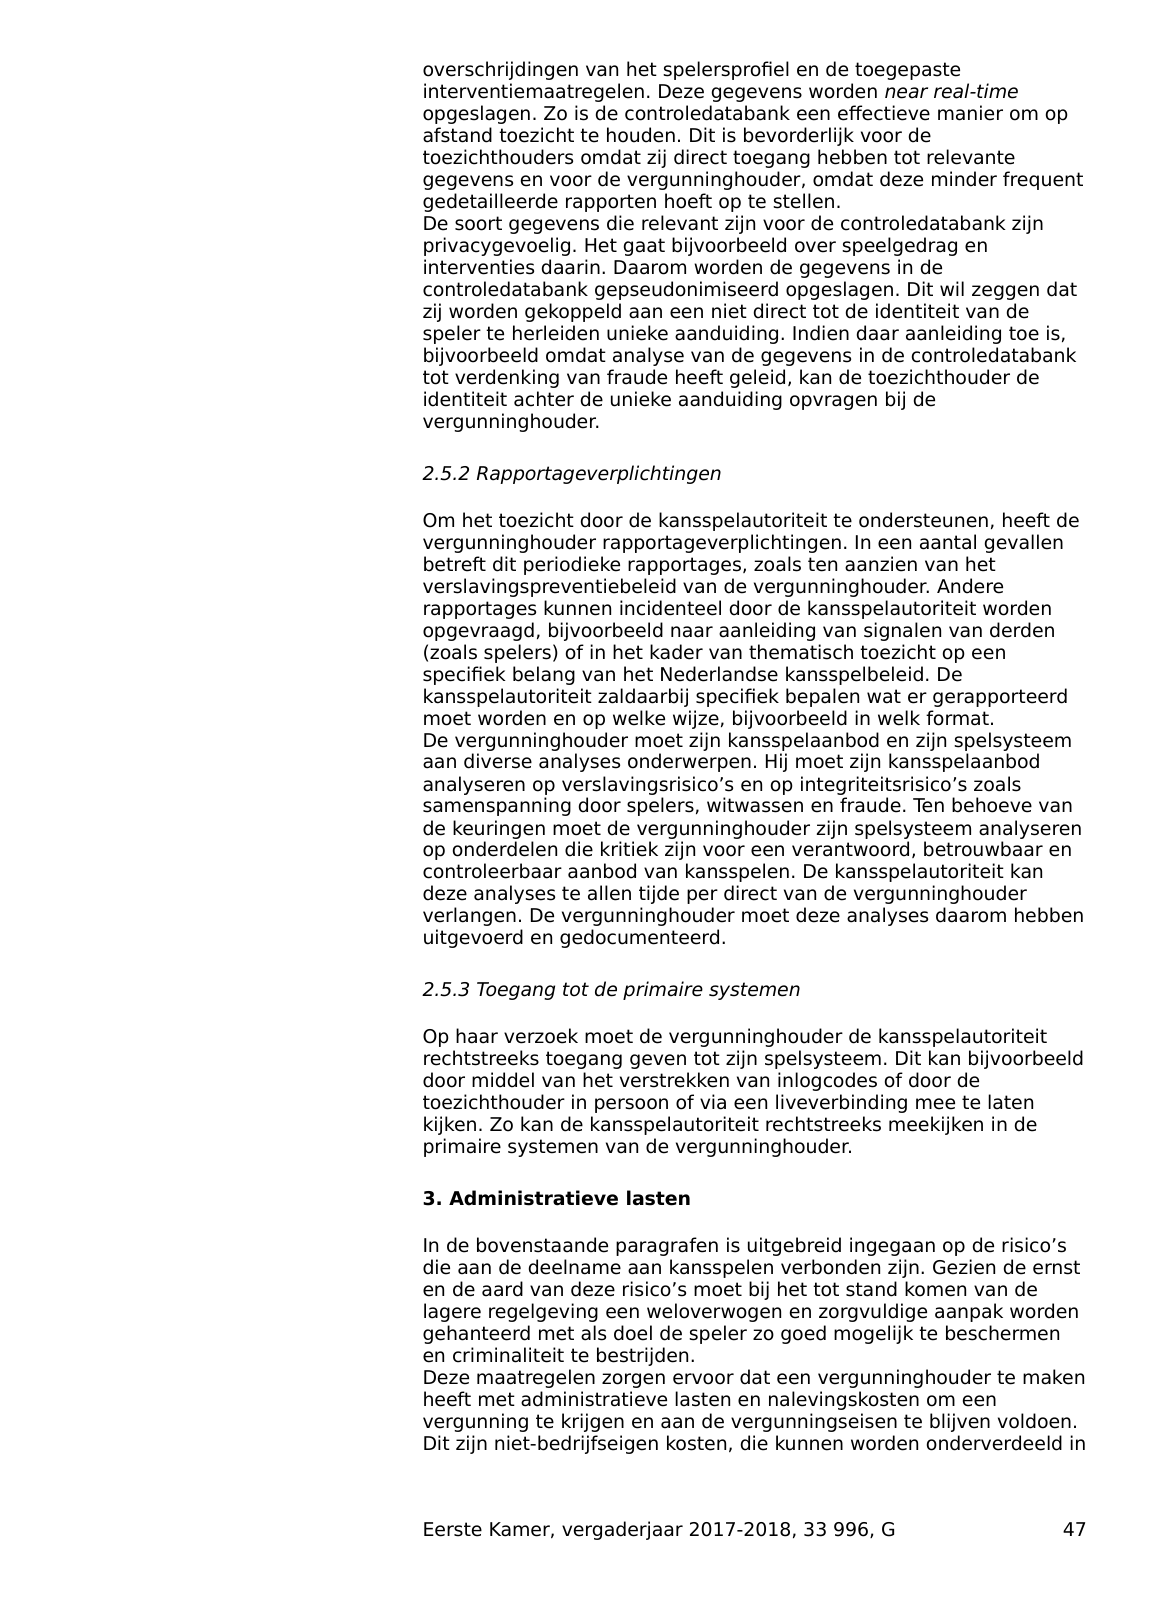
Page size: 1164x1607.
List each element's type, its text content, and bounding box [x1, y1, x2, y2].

text De vergunninghouder moet zijn kansspelaanbod en zijn spelsysteem aan diverse analyses onderwerpen. Hij moet zijn kansspelaanbod analyseren op verslavingsrisico’s en op integriteitsrisico’s zoals samenspanning door spelers, witwassen en fraude. Ten behoeve van de keuringen moet de vergunninghouder zijn spelsysteem analyseren op onderdelen die kritiek zijn voor een verantwoord, betrouwbaar en controleerbaar aanbod van kansspelen. De kansspelautoriteit kan deze analyses te allen tijde per direct van de vergunninghouder verlangen. De vergunninghouder moet deze analyses daarom hebben uitgevoerd en gedocumenteerd. [422, 729, 1087, 949]
text overschrijdingen van het spelersprofiel en de toegepaste interventiemaatregelen. Deze gegevens worden near real-time opgeslagen. Zo is de controledatabank een effectieve manier om op afstand toezicht te houden. Dit is bevorderlijk voor de toezichthouders omdat zij direct toegang hebben tot relevante gegevens en voor de vergunninghouder, omdat deze minder frequent gedetailleerde rapporten hoeft op te stellen. [422, 59, 1087, 213]
text Om het toezicht door de kansspelautoriteit te ondersteunen, heeft de vergunninghouder rapportageverplichtingen. In een aantal gevallen betreft dit periodieke rapportages, zoals ten aanzien van het verslavingspreventiebeleid van de vergunninghouder. Andere rapportages kunnen incidenteel door de kansspelautoriteit worden opgevraagd, bijvoorbeeld naar aanleiding van signalen van derden (zoals spelers) of in het kader van thematisch toezicht op een specifiek belang van het Nederlandse kansspelbeleid. De kansspelautoriteit zaldaarbij specifiek bepalen wat er gerapporteerd moet worden en op welke wijze, bijvoorbeeld in welk format. [422, 510, 1087, 729]
text De soort gegevens die relevant zijn voor de controledatabank zijn privacygevoelig. Het gaat bijvoorbeeld over speelgedrag en interventies daarin. Daarom worden de gegevens in de controledatabank gepseudonimiseerd opgeslagen. Dit wil zeggen dat zij worden gekoppeld aan een niet direct tot de identiteit van de speler te herleiden unieke aanduiding. Indien daar aanleiding toe is, bijvoorbeeld omdat analyse van de gegevens in de controledatabank tot verdenking van fraude heeft geleid, kan de toezichthouder de identiteit achter de unieke aanduiding opvragen bij de vergunninghouder. [422, 213, 1087, 433]
text In de bovenstaande paragrafen is uitgebreid ingegaan op de risico’s die aan de deelname aan kansspelen verbonden zijn. Gezien de ernst en de aard van deze risico’s moet bij het tot stand komen van de lagere regelgeving een weloverwogen en zorgvuldige aanpak worden gehanteerd met als doel de speler zo goed mogelijk te beschermen en criminaliteit te bestrijden. [422, 1235, 1087, 1367]
subtitle 2.5.3 Toegang tot de primaire systemen [422, 979, 1087, 1001]
subtitle 3. Administratieve lasten [422, 1188, 1087, 1210]
text Op haar verzoek moet de vergunninghouder de kansspelautoriteit rechtstreeks toegang geven tot zijn spelsysteem. Dit kan bijvoorbeeld door middel van het verstrekken van inlogcodes of door de toezichthouder in persoon of via een liveverbinding mee te laten kijken. Zo kan de kansspelautoriteit rechtstreeks meekijken in de primaire systemen van de vergunninghouder. [422, 1026, 1087, 1158]
text Deze maatregelen zorgen ervoor dat een vergunninghouder te maken heeft met administratieve lasten en nalevingskosten om een vergunning te krijgen en aan de vergunningseisen te blijven voldoen. Dit zijn niet-bedrijfseigen kosten, die kunnen worden onderverdeeld in [422, 1367, 1087, 1455]
subtitle 2.5.2 Rapportageverplichtingen [422, 463, 1087, 485]
